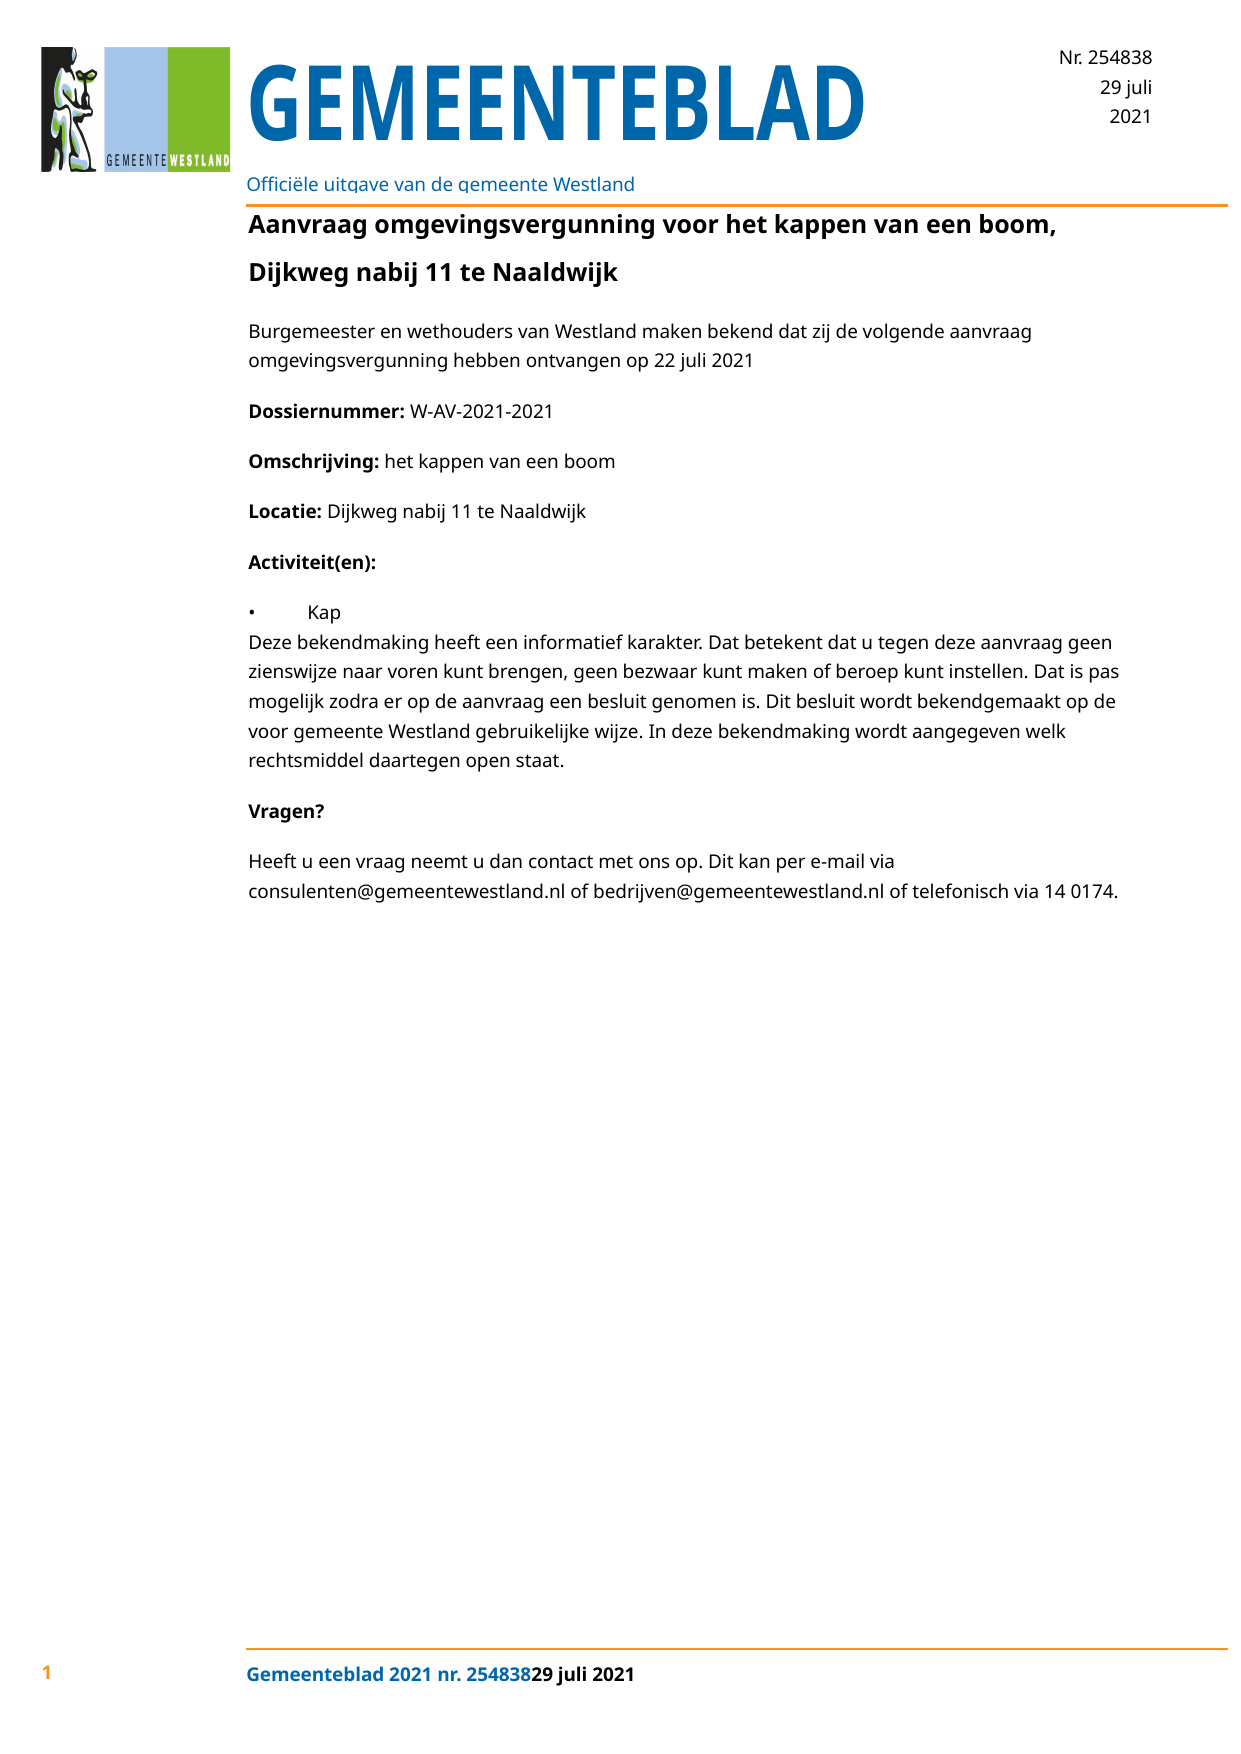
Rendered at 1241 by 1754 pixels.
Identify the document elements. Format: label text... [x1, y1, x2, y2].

text Burgemeester en wethouders van Westland maken bekend dat zij de volgende aanvraag omgevingsvergunning hebben ontvangen op 22 juli 2021 [248, 318, 1152, 373]
list Kap [248, 599, 1152, 625]
picture [41, 47, 231, 172]
text Activiteit(en): [248, 549, 1152, 575]
text Heeft u een vraag neemt u dan contact met ons op. Dit kan per e-mail via consulenten@gemeentewestland.nl of bedrijven@gemeentewestland.nl of telefonisch via 14 0174. [248, 848, 1152, 904]
text Deze bekendmaking heeft een informatief karakter. Dat betekent dat u tegen deze aanvraag geen zienswijze naar voren kunt brengen, geen bezwaar kunt maken of beroep kunt instellen. Dat is pas mogelijk zodra er op de aanvraag een besluit genomen is. Dit besluit wordt bekendgemaakt op de voor gemeente Westland gebruikelijke wijze. In deze bekendmaking wordt aangegeven welk rechtsmiddel daartegen open staat. [248, 629, 1152, 773]
text Dossiernummer: W-AV-2021-2021 [248, 398, 1152, 424]
text Omschrijving: het kappen van een boom [248, 448, 1152, 474]
text Locatie: Dijkweg nabij 11 te Naaldwijk [248, 499, 1152, 524]
text Aanvraag omgevingsvergunning voor het kappen van een boom, Dijkweg nabij 11 te Naaldwijk [248, 207, 1152, 288]
text Vragen? [248, 798, 1152, 824]
